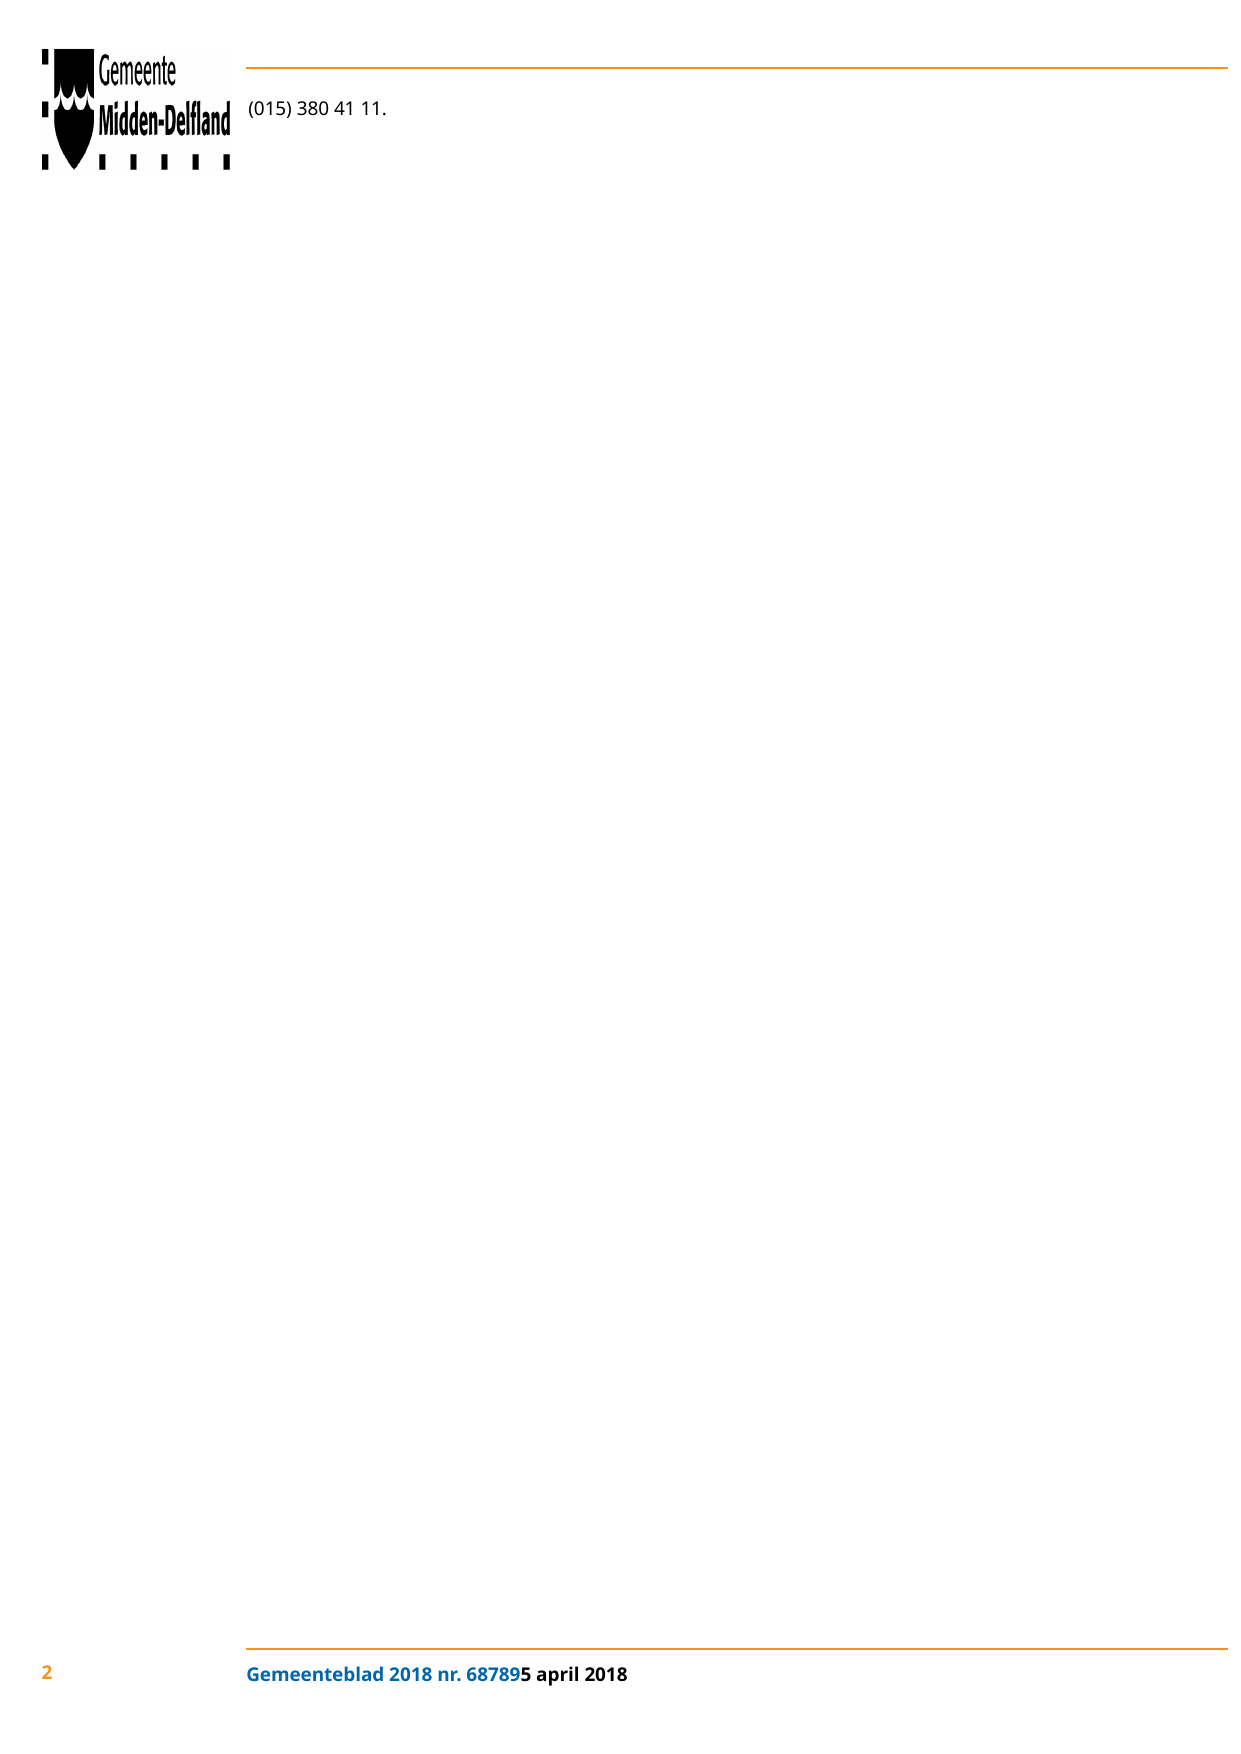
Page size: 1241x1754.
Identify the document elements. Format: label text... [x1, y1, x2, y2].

picture [41, 47, 231, 172]
text (015) 380 41 11. [248, 95, 1152, 121]
